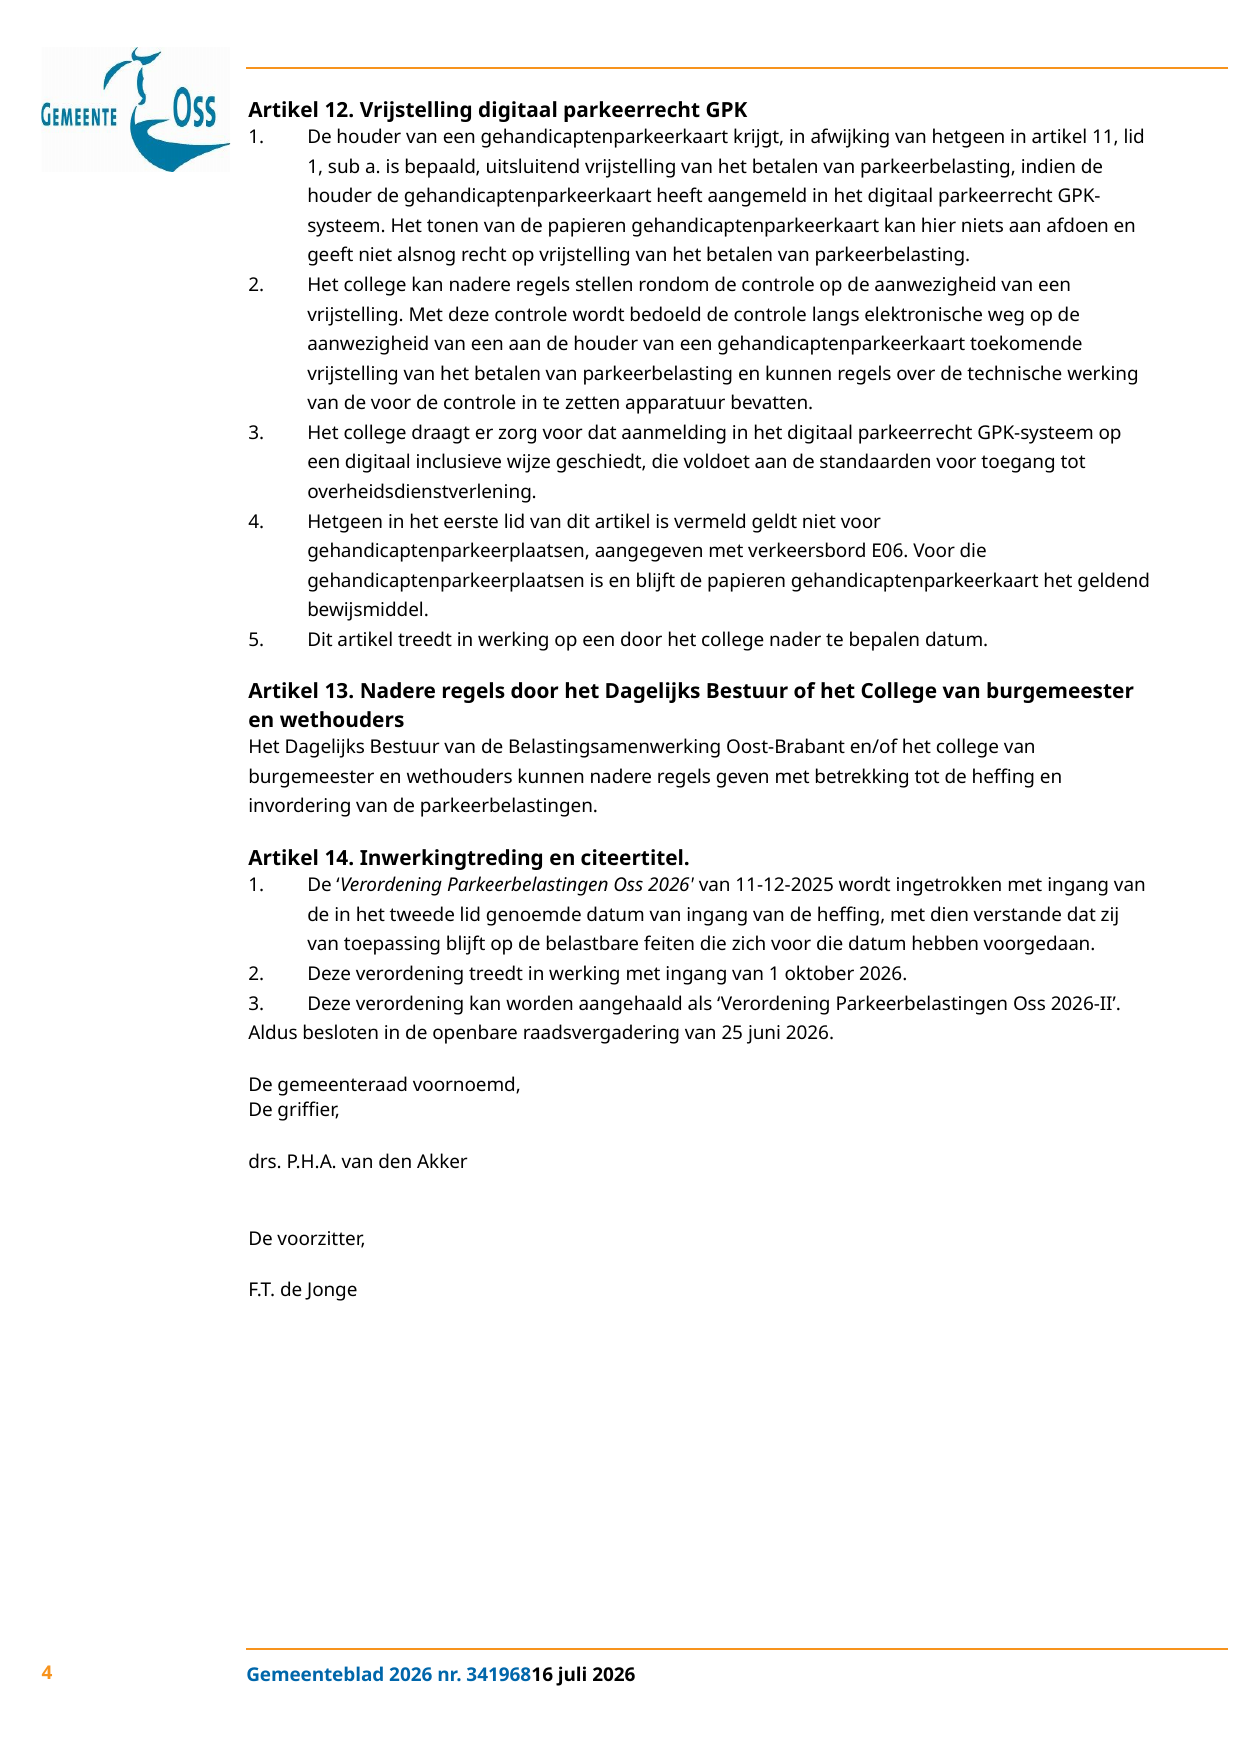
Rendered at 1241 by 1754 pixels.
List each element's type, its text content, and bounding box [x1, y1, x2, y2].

text De gemeenteraad voornoemd, [248, 1071, 1152, 1097]
list De ‘Verordening Parkeerbelastingen Oss 2026' van 11-12-2025 wordt ingetrokken met ingang van de in het tweede lid genoemde datum van ingang van de heffing, met dien verstande dat zij van toepassing blijft op de belastbare feiten die zich voor die datum hebben voorgedaan. [248, 871, 1152, 956]
text De griffier, [248, 1097, 1152, 1122]
list Deze verordening treedt in werking met ingang van 1 oktober 2026. [248, 960, 1152, 986]
text Artikel 13. Nadere regels door het Dagelijks Bestuur of het College van burgemeester en wethouders [248, 677, 1152, 733]
list De houder van een gehandicaptenparkeerkaart krijgt, in afwijking van hetgeen in artikel 11, lid 1, sub a. is bepaald, uitsluitend vrijstelling van het betalen van parkeerbelasting, indien de houder de gehandicaptenparkeerkaart heeft aangemeld in het digitaal parkeerrecht GPK-systeem. Het tonen van de papieren gehandicaptenparkeerkaart kan hier niets aan afdoen en geeft niet alsnog recht op vrijstelling van het betalen van parkeerbelasting. [248, 123, 1152, 267]
text De voorzitter, [248, 1225, 1152, 1251]
text Artikel 12. Vrijstelling digitaal parkeerrecht GPK [248, 95, 1152, 123]
list Het college kan nadere regels stellen rondom de controle op de aanwezigheid van een vrijstelling. Met deze controle wordt bedoeld de controle langs elektronische weg op de aanwezigheid van een aan de houder van een gehandicaptenparkeerkaart toekomende vrijstelling van het betalen van parkeerbelasting en kunnen regels over de technische werking van de voor de controle in te zetten apparatuur bevatten. [248, 271, 1152, 415]
text Het Dagelijks Bestuur van de Belastingsamenwerking Oost-Brabant en/of het college van burgemeester en wethouders kunnen nadere regels geven met betrekking tot de heffing en invordering van de parkeerbelastingen. [248, 733, 1152, 818]
text F.T. de Jonge [248, 1277, 1152, 1302]
text Artikel 14. Inwerkingtreding en citeertitel. [248, 843, 1152, 871]
text drs. P.H.A. van den Akker [248, 1148, 1152, 1174]
list Het college draagt er zorg voor dat aanmelding in het digitaal parkeerrecht GPK-systeem op een digitaal inclusieve wijze geschiedt, die voldoet aan de standaarden voor toegang tot overheidsdienstverlening. [248, 419, 1152, 504]
list Deze verordening kan worden aangehaald als ‘Verordening Parkeerbelastingen Oss 2026-II’. [248, 990, 1152, 1016]
text Aldus besloten in de openbare raadsvergadering van 25 juni 2026. [248, 1019, 1152, 1045]
list Hetgeen in het eerste lid van dit artikel is vermeld geldt niet voor gehandicaptenparkeerplaatsen, aangegeven met verkeersbord E06. Voor die gehandicaptenparkeerplaatsen is en blijft de papieren gehandicaptenparkeerkaart het geldend bewijsmiddel. [248, 508, 1152, 622]
list Dit artikel treedt in werking op een door het college nader te bepalen datum. [248, 626, 1152, 652]
picture [41, 47, 231, 172]
